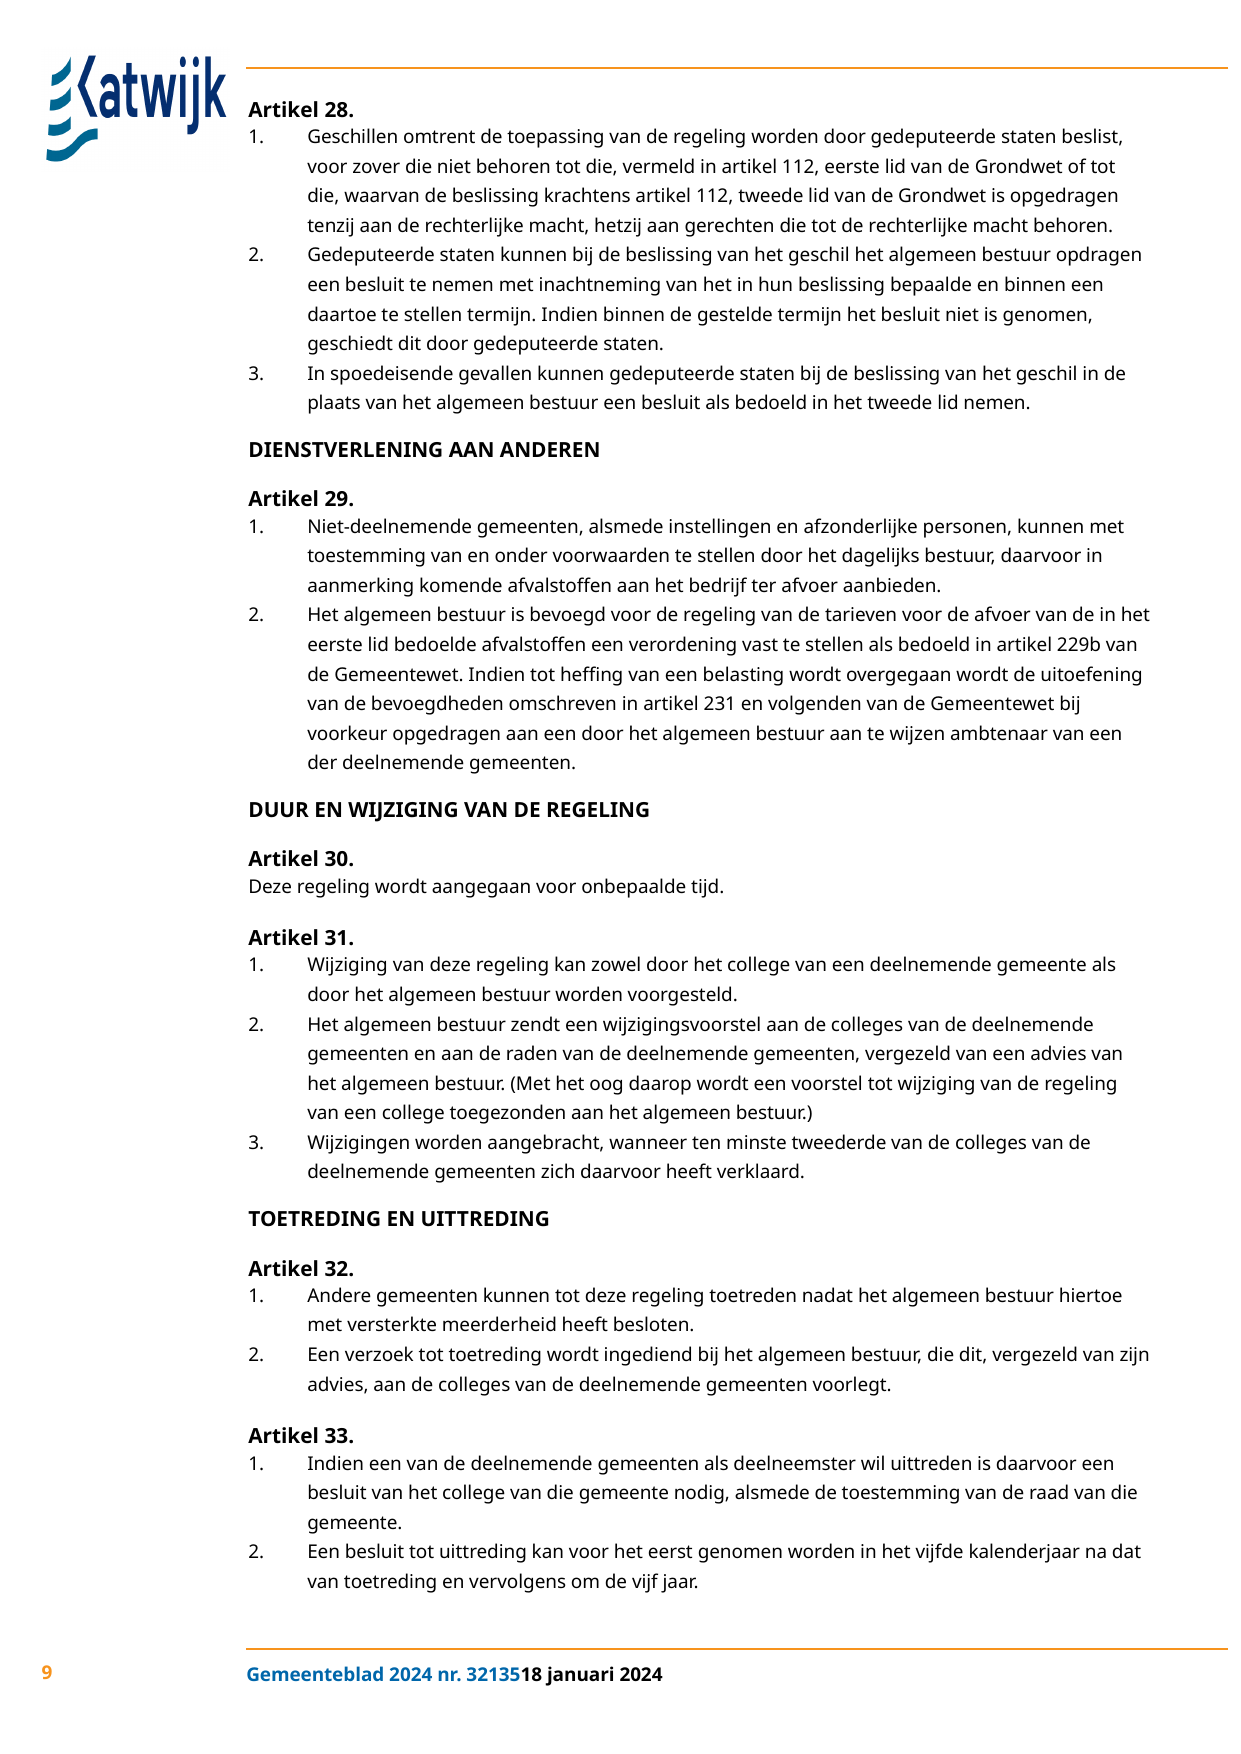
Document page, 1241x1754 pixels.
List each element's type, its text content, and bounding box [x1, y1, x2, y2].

list Wijziging van deze regeling kan zowel door het college van een deelnemende gemeente als door het algemeen bestuur worden voorgesteld. [248, 952, 1152, 1007]
text Deze regeling wordt aangegaan voor onbepaalde tijd. [248, 873, 1152, 898]
picture [41, 47, 231, 172]
list Wijzigingen worden aangebracht, wanneer ten minste tweederde van de colleges van de deelnemende gemeenten zich daarvoor heeft verklaard. [248, 1129, 1152, 1184]
list Andere gemeenten kunnen tot deze regeling toetreden nadat het algemeen bestuur hiertoe met versterkte meerderheid heeft besloten. [248, 1282, 1152, 1337]
list Het algemeen bestuur is bevoegd voor de regeling van de tarieven voor de afvoer van de in het eerste lid bedoelde afvalstoffen een verordening vast te stellen als bedoeld in artikel 229b van de Gemeentewet. Indien tot heffing van een belasting wordt overgegaan wordt de uitoefening van de bevoegdheden omschreven in artikel 231 en volgenden van de Gemeentewet bij voorkeur opgedragen aan een door het algemeen bestuur aan te wijzen ambtenaar van een der deelnemende gemeenten. [248, 602, 1152, 775]
text DUUR EN WIJZIGING VAN DE REGELING [248, 795, 1152, 823]
text Artikel 29. [248, 484, 1152, 513]
text Artikel 33. [248, 1421, 1152, 1450]
text TOETREDING EN UITTREDING [248, 1204, 1152, 1233]
list Gedeputeerde staten kunnen bij de beslissing van het geschil het algemeen bestuur opdragen een besluit te nemen met inachtneming van het in hun beslissing bepaalde en binnen een daartoe te stellen termijn. Indien binnen de gestelde termijn het besluit niet is genomen, geschiedt dit door gedeputeerde staten. [248, 242, 1152, 356]
list Het algemeen bestuur zendt een wijzigingsvoorstel aan de colleges van de deelnemende gemeenten en aan de raden van de deelnemende gemeenten, vergezeld van een advies van het algemeen bestuur. (Met het oog daarop wordt een voorstel tot wijziging van de regeling van een college toegezonden aan het algemeen bestuur.) [248, 1011, 1152, 1125]
list Een verzoek tot toetreding wordt ingediend bij het algemeen bestuur, die dit, vergezeld van zijn advies, aan de colleges van de deelnemende gemeenten voorlegt. [248, 1341, 1152, 1397]
list Niet-deelnemende gemeenten, alsmede instellingen en afzonderlijke personen, kunnen met toestemming van en onder voorwaarden te stellen door het dagelijks bestuur, daarvoor in aanmerking komende afvalstoffen aan het bedrijf ter afvoer aanbieden. [248, 513, 1152, 598]
text Artikel 32. [248, 1254, 1152, 1282]
list Indien een van de deelnemende gemeenten als deelneemster wil uittreden is daarvoor een besluit van het college van die gemeente nodig, alsmede de toestemming van de raad van die gemeente. [248, 1450, 1152, 1534]
list In spoedeisende gevallen kunnen gedeputeerde staten bij de beslissing van het geschil in de plaats van het algemeen bestuur een besluit als bedoeld in het tweede lid nemen. [248, 360, 1152, 415]
list Een besluit tot uittreding kan voor het eerst genomen worden in het vijfde kalenderjaar na dat van toetreding en vervolgens om de vijf jaar. [248, 1538, 1152, 1594]
text Artikel 31. [248, 923, 1152, 952]
text Artikel 30. [248, 844, 1152, 873]
list Geschillen omtrent de toepassing van de regeling worden door gedeputeerde staten beslist, voor zover die niet behoren tot die, vermeld in artikel 112, eerste lid van de Grondwet of tot die, waarvan de beslissing krachtens artikel 112, tweede lid van de Grondwet is opgedragen tenzij aan de rechterlijke macht, hetzij aan gerechten die tot de rechterlijke macht behoren. [248, 123, 1152, 238]
text Artikel 28. [248, 95, 1152, 123]
text DIENSTVERLENING AAN ANDEREN [248, 435, 1152, 463]
